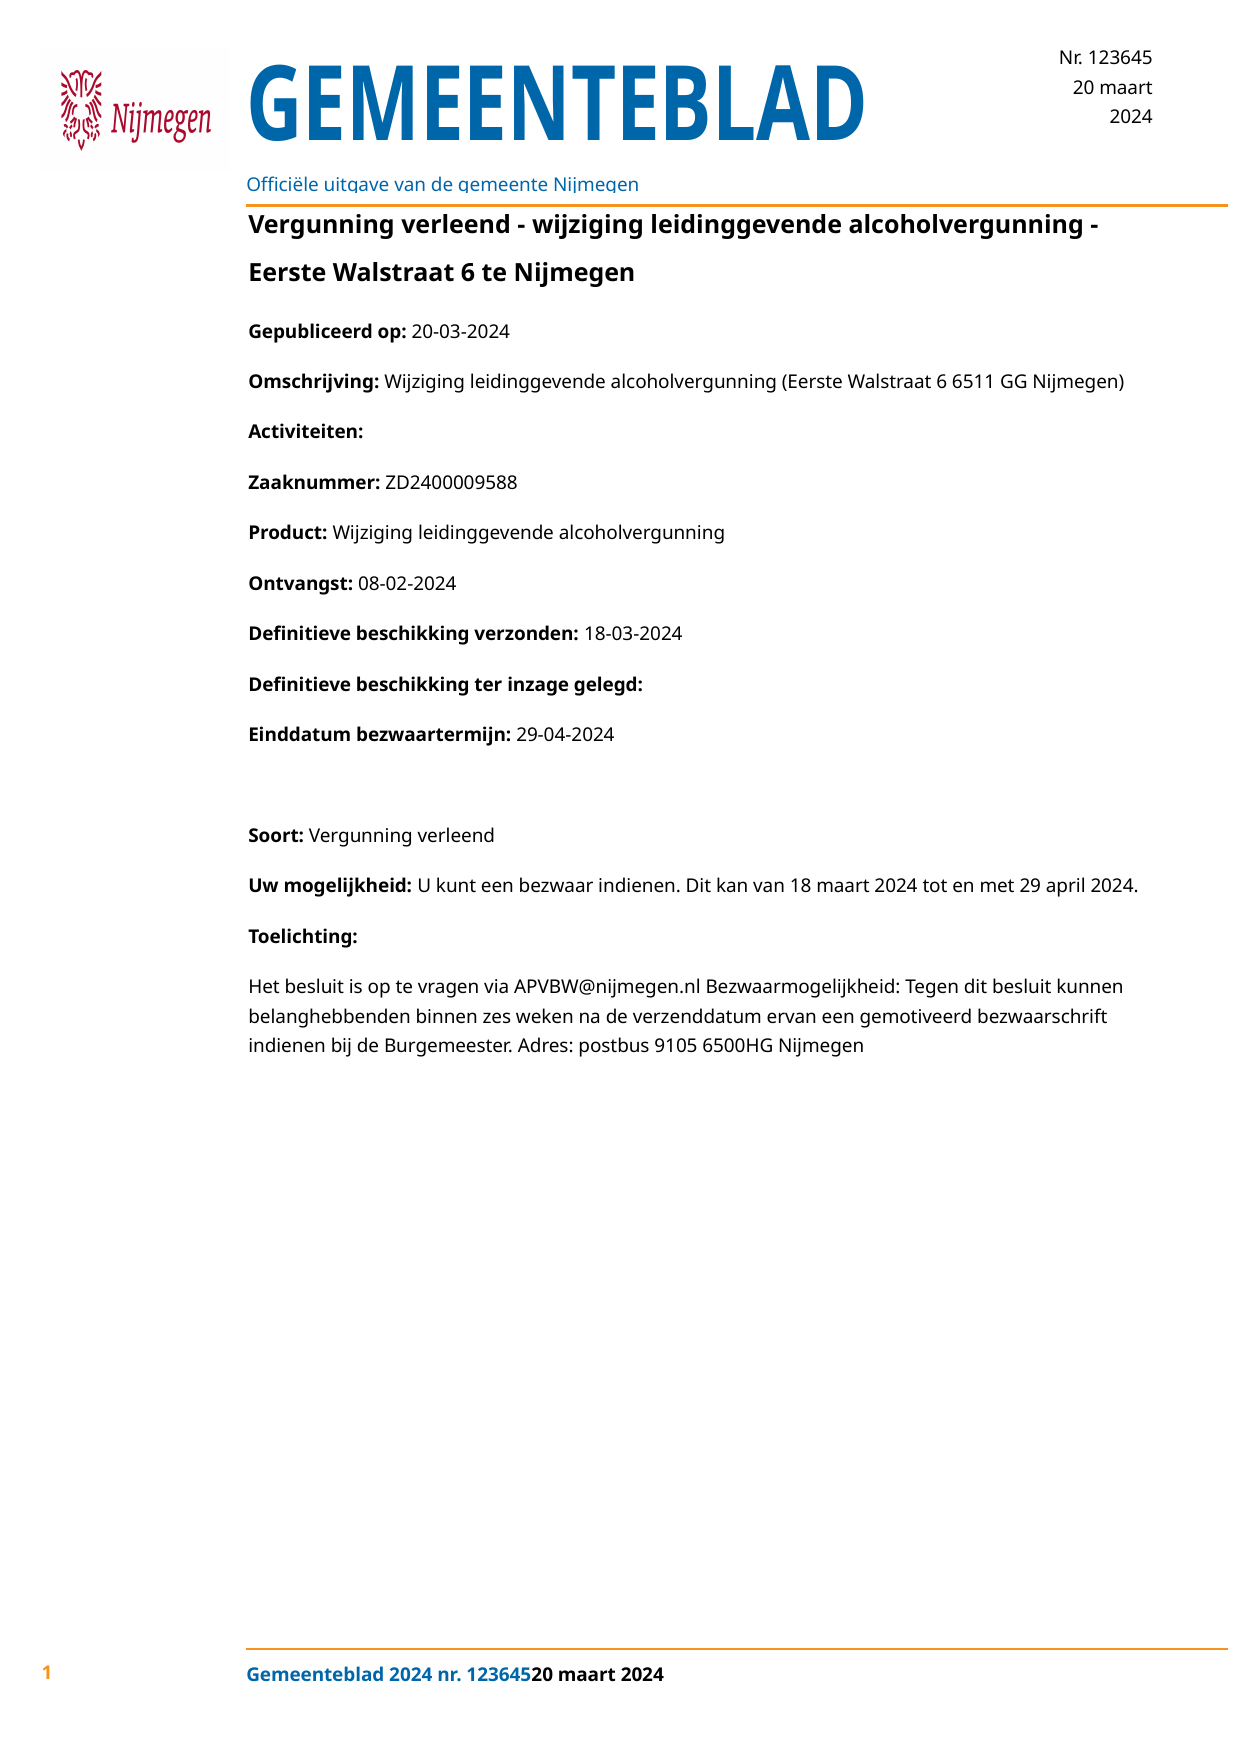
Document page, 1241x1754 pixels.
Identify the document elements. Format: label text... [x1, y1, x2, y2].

text Vergunning verleend - wijziging leidinggevende alcoholvergunning - Eerste Walstraat 6 te Nijmegen [248, 207, 1152, 288]
text Omschrijving: Wijziging leidinggevende alcoholvergunning (Eerste Walstraat 6 6511 GG Nijmegen) [248, 368, 1152, 394]
text Soort: Vergunning verleend [248, 822, 1152, 848]
text Toelichting: [248, 923, 1152, 949]
text Definitieve beschikking verzonden: 18-03-2024 [248, 620, 1152, 646]
text Einddatum bezwaartermijn: 29-04-2024 [248, 721, 1152, 747]
text Definitieve beschikking ter inzage gelegd: [248, 671, 1152, 697]
text Ontvangst: 08-02-2024 [248, 570, 1152, 596]
text Uw mogelijkheid: U kunt een bezwaar indienen. Dit kan van 18 maart 2024 tot en met 29 april 2024. [248, 872, 1152, 898]
text Product: Wijziging leidinggevende alcoholvergunning [248, 519, 1152, 545]
picture [41, 47, 231, 172]
text Het besluit is op te vragen via APVBW@nijmegen.nl Bezwaarmogelijkheid: Tegen dit besluit kunnen belanghebbenden binnen zes weken na de verzenddatum ervan een gemotiveerd bezwaarschrift indienen bij de Burgemeester. Adres: postbus 9105 6500HG Nijmegen [248, 973, 1152, 1058]
text Gepubliceerd op: 20-03-2024 [248, 318, 1152, 344]
text Activiteiten: [248, 419, 1152, 444]
text Zaaknummer: ZD2400009588 [248, 469, 1152, 495]
